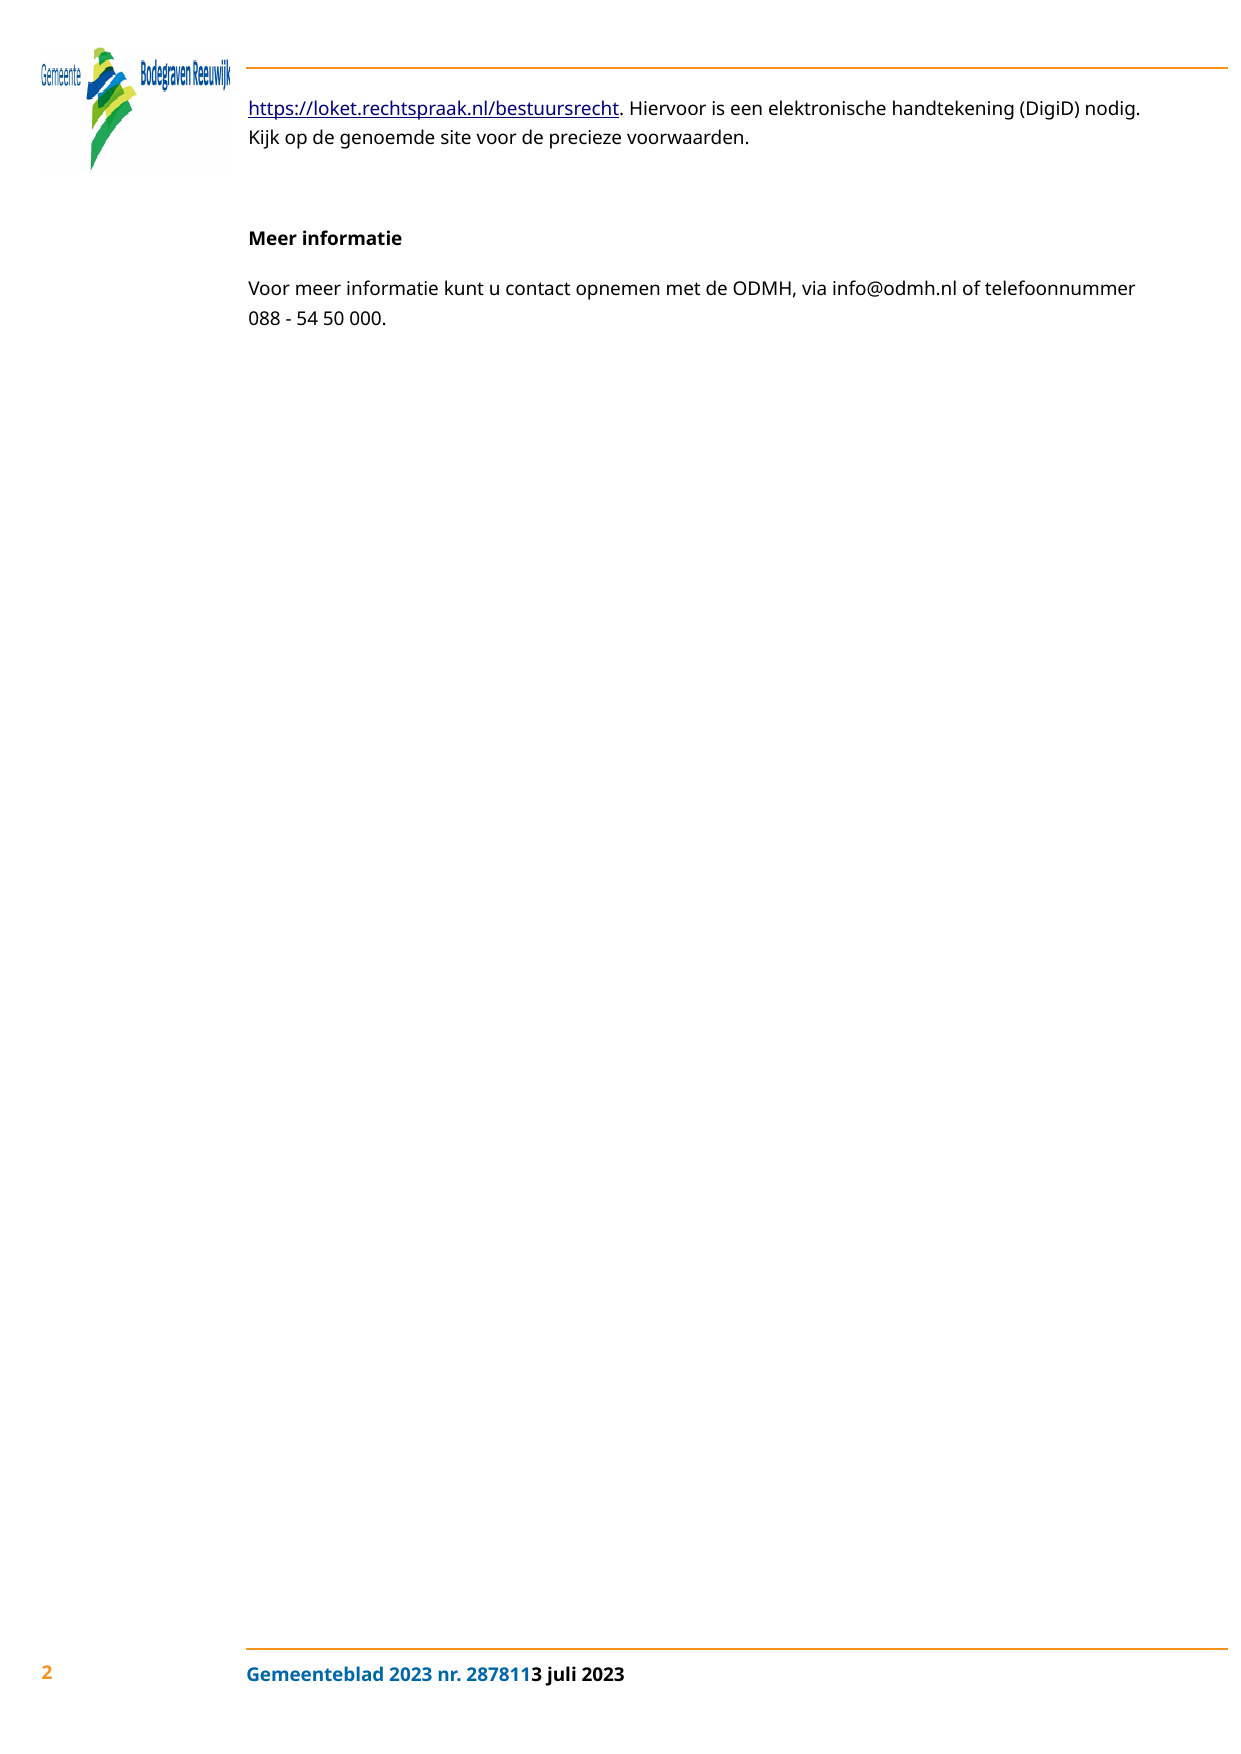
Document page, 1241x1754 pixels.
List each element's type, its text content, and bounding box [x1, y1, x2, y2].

text https://loket.rechtspraak.nl/bestuursrecht. Hiervoor is een elektronische handtekening (DigiD) nodig. Kijk op de genoemde site voor de precieze voorwaarden. [248, 95, 1152, 150]
picture [41, 47, 231, 172]
text Meer informatie [248, 225, 1152, 251]
text Voor meer informatie kunt u contact opnemen met de ODMH, via info@odmh.nl of telefoonnummer 088 - 54 50 000. [248, 276, 1152, 331]
